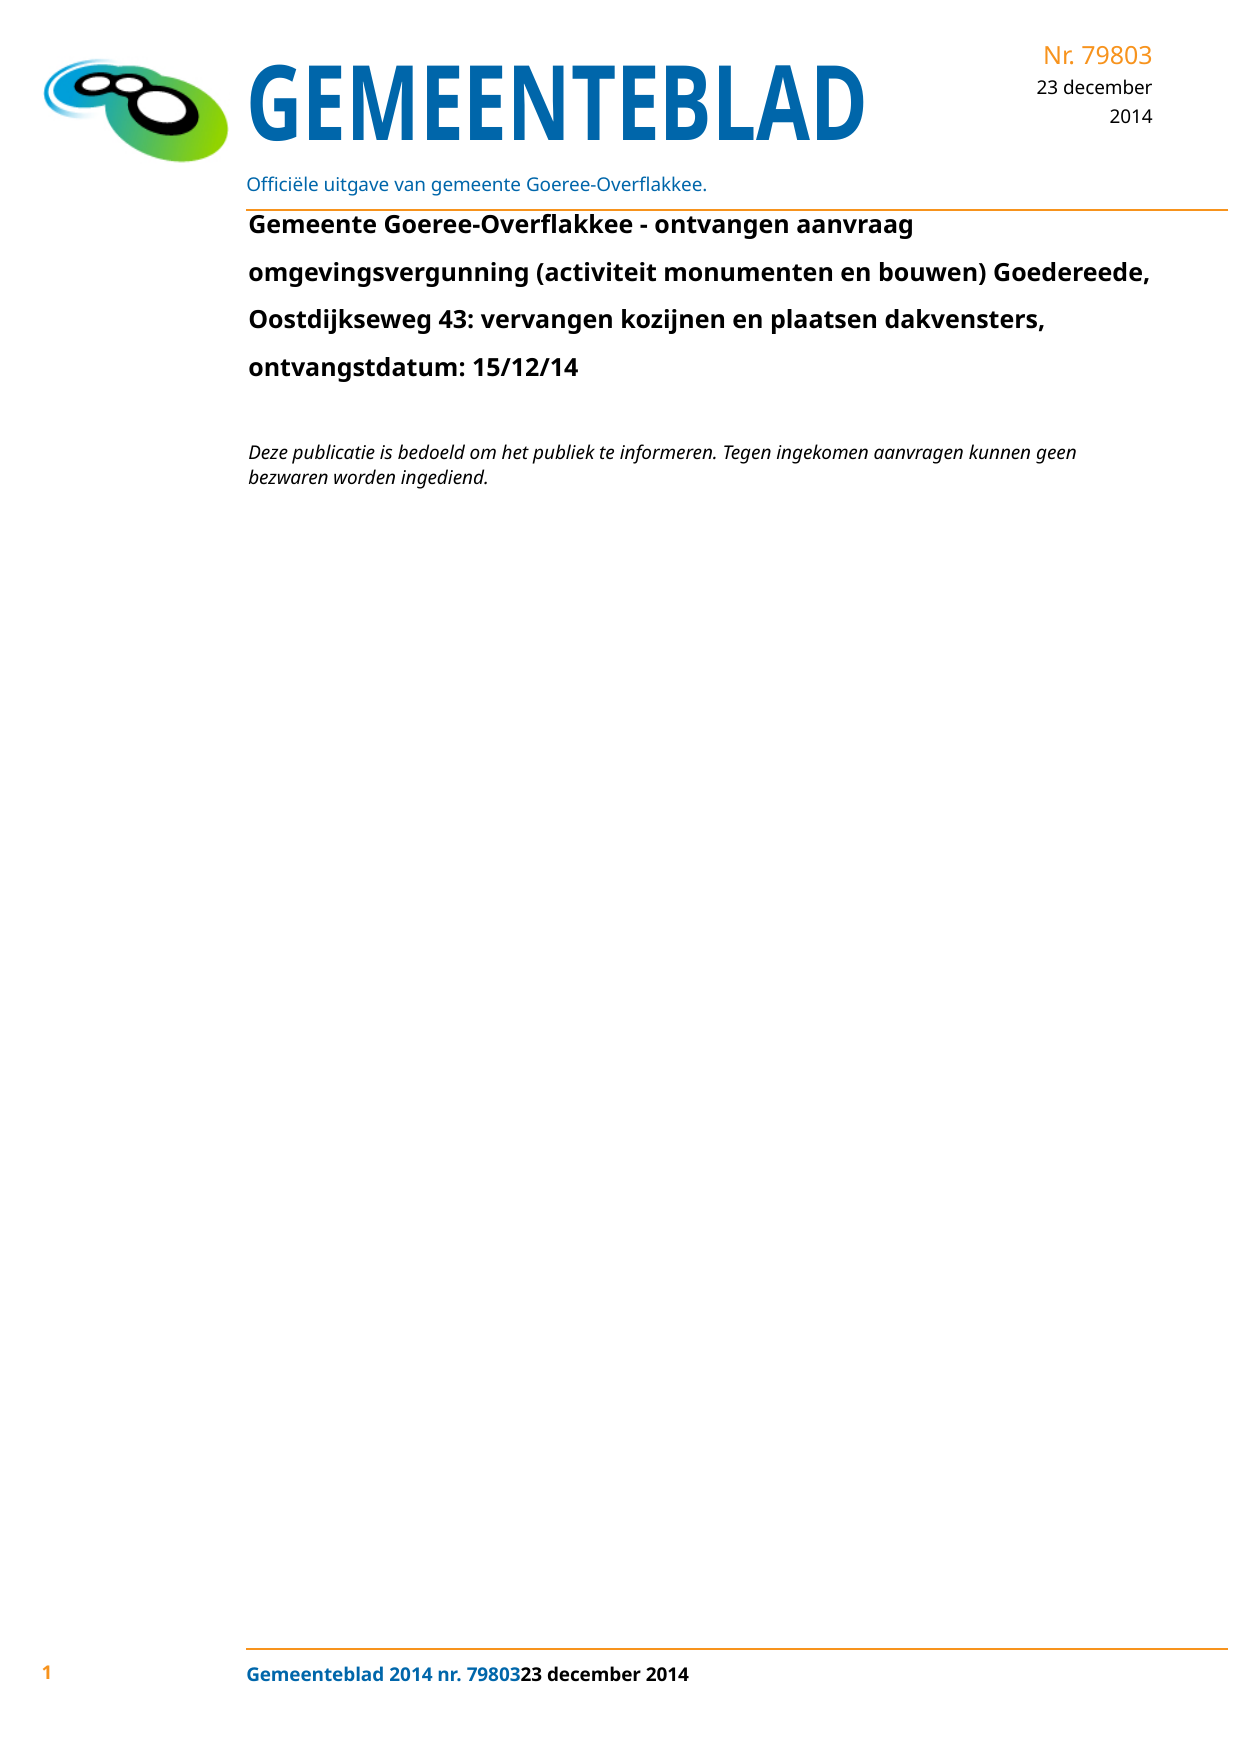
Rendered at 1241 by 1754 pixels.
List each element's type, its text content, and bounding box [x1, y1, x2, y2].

text Deze publicatie is bedoeld om het publiek te informeren. Tegen ingekomen aanvragen kunnen geen bezwaren worden ingediend. [248, 439, 1152, 490]
text Gemeente Goeree-Overflakkee - ontvangen aanvraag omgevingsvergunning (activiteit monumenten en bouwen) Goedereede, Oostdijkseweg 43: vervangen kozijnen en plaatsen dakvensters, ontvangstdatum: 15/12/14 [248, 211, 1152, 384]
picture [41, 47, 231, 172]
